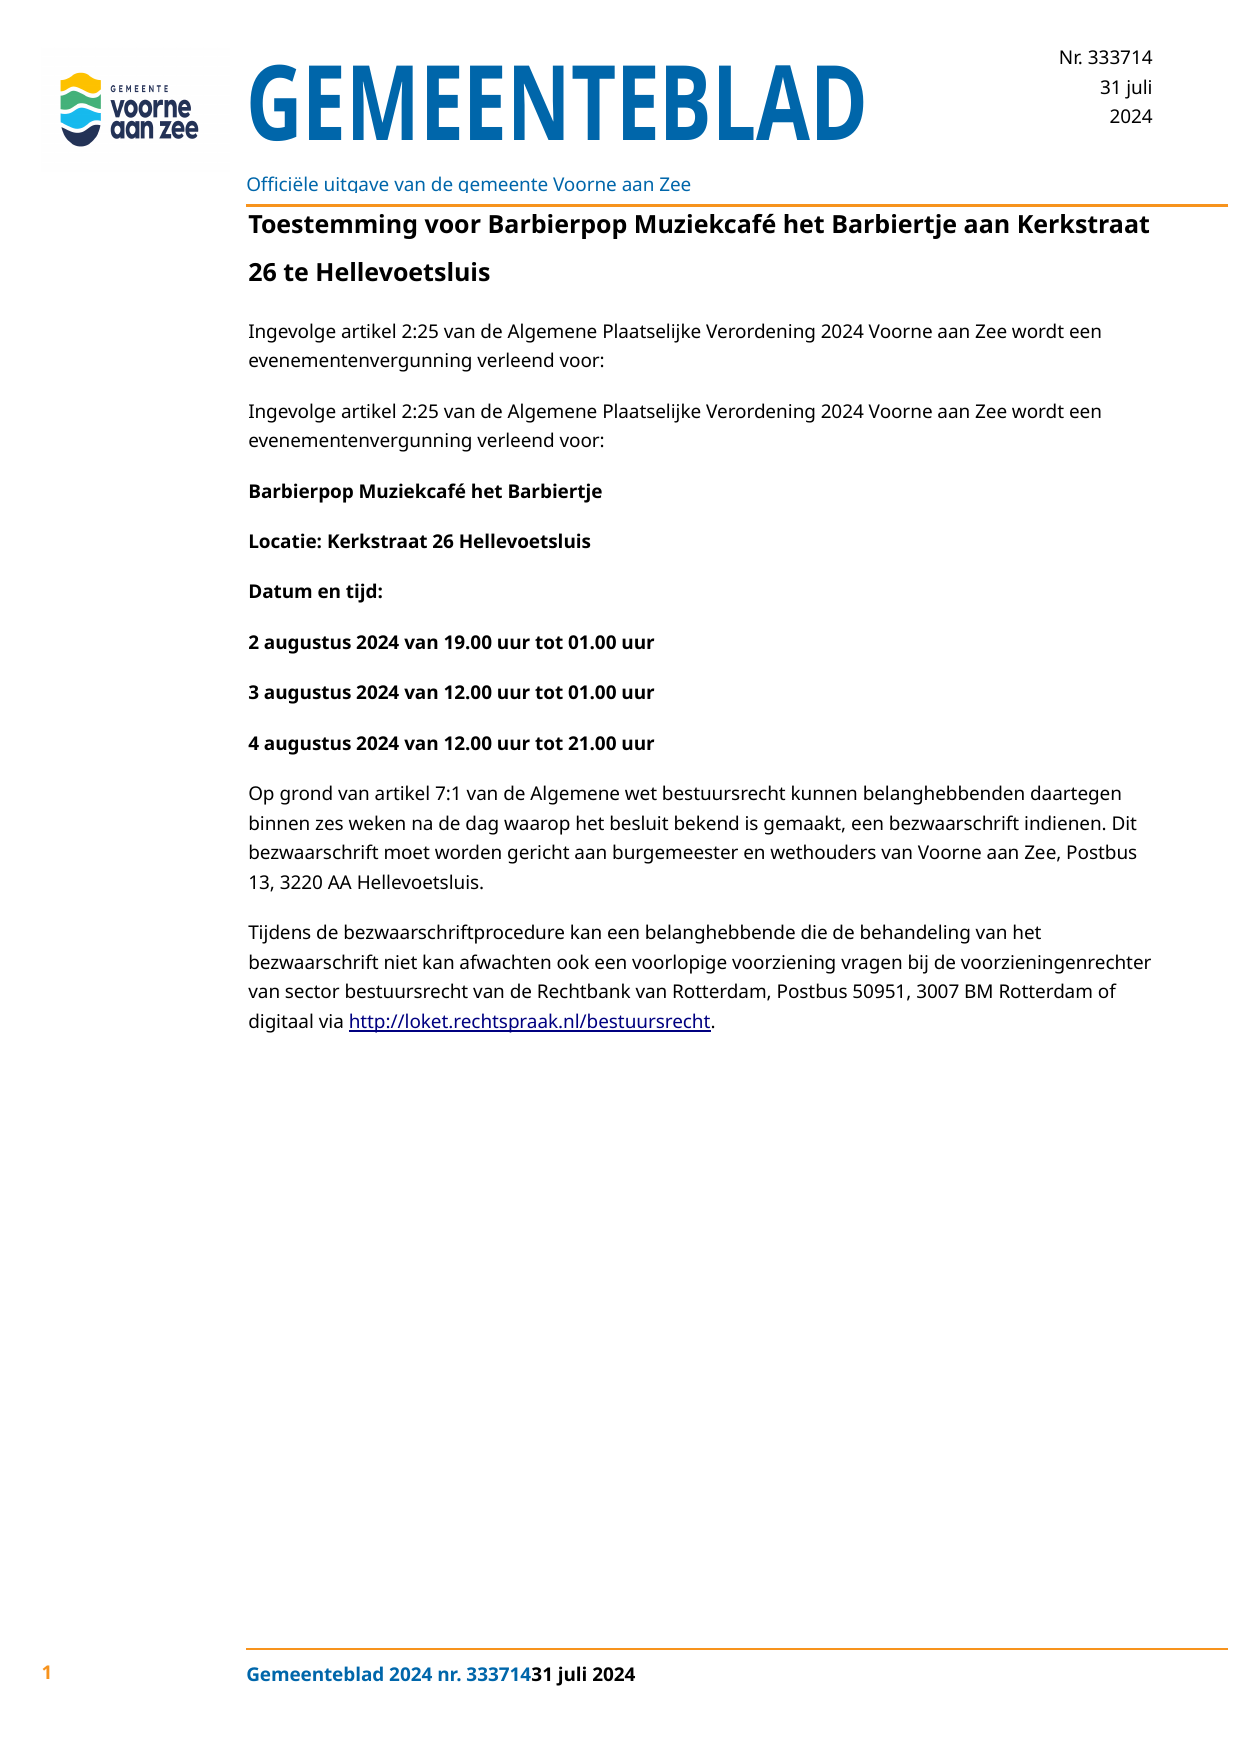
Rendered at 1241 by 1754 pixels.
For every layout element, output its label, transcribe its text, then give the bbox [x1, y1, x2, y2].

picture [41, 47, 231, 172]
text Barbierpop Muziekcafé het Barbiertje [248, 478, 1152, 504]
text Datum en tijd: [248, 579, 1152, 604]
text Tijdens de bezwaarschriftprocedure kan een belanghebbende die de behandeling van het bezwaarschrift niet kan afwachten ook een voorlopige voorziening vragen bij de voorzieningenrechter van sector bestuursrecht van de Rechtbank van Rotterdam, Postbus 50951, 3007 BM Rotterdam of digitaal via http://loket.rechtspraak.nl/bestuursrecht. [248, 919, 1152, 1034]
text Ingevolge artikel 2:25 van de Algemene Plaatselijke Verordening 2024 Voorne aan Zee wordt een evenementenvergunning verleend voor: [248, 398, 1152, 453]
text 3 augustus 2024 van 12.00 uur tot 01.00 uur [248, 679, 1152, 705]
text Ingevolge artikel 2:25 van de Algemene Plaatselijke Verordening 2024 Voorne aan Zee wordt een evenementenvergunning verleend voor: [248, 318, 1152, 373]
text Toestemming voor Barbierpop Muziekcafé het Barbiertje aan Kerkstraat 26 te Hellevoetsluis [248, 207, 1152, 288]
text Locatie: Kerkstraat 26 Hellevoetsluis [248, 528, 1152, 554]
text 2 augustus 2024 van 19.00 uur tot 01.00 uur [248, 629, 1152, 655]
text Op grond van artikel 7:1 van de Algemene wet bestuursrecht kunnen belanghebbenden daartegen binnen zes weken na de dag waarop het besluit bekend is gemaakt, een bezwaarschrift indienen. Dit bezwaarschrift moet worden gericht aan burgemeester en wethouders van Voorne aan Zee, Postbus 13, 3220 AA Hellevoetsluis. [248, 780, 1152, 895]
text 4 augustus 2024 van 12.00 uur tot 21.00 uur [248, 730, 1152, 756]
